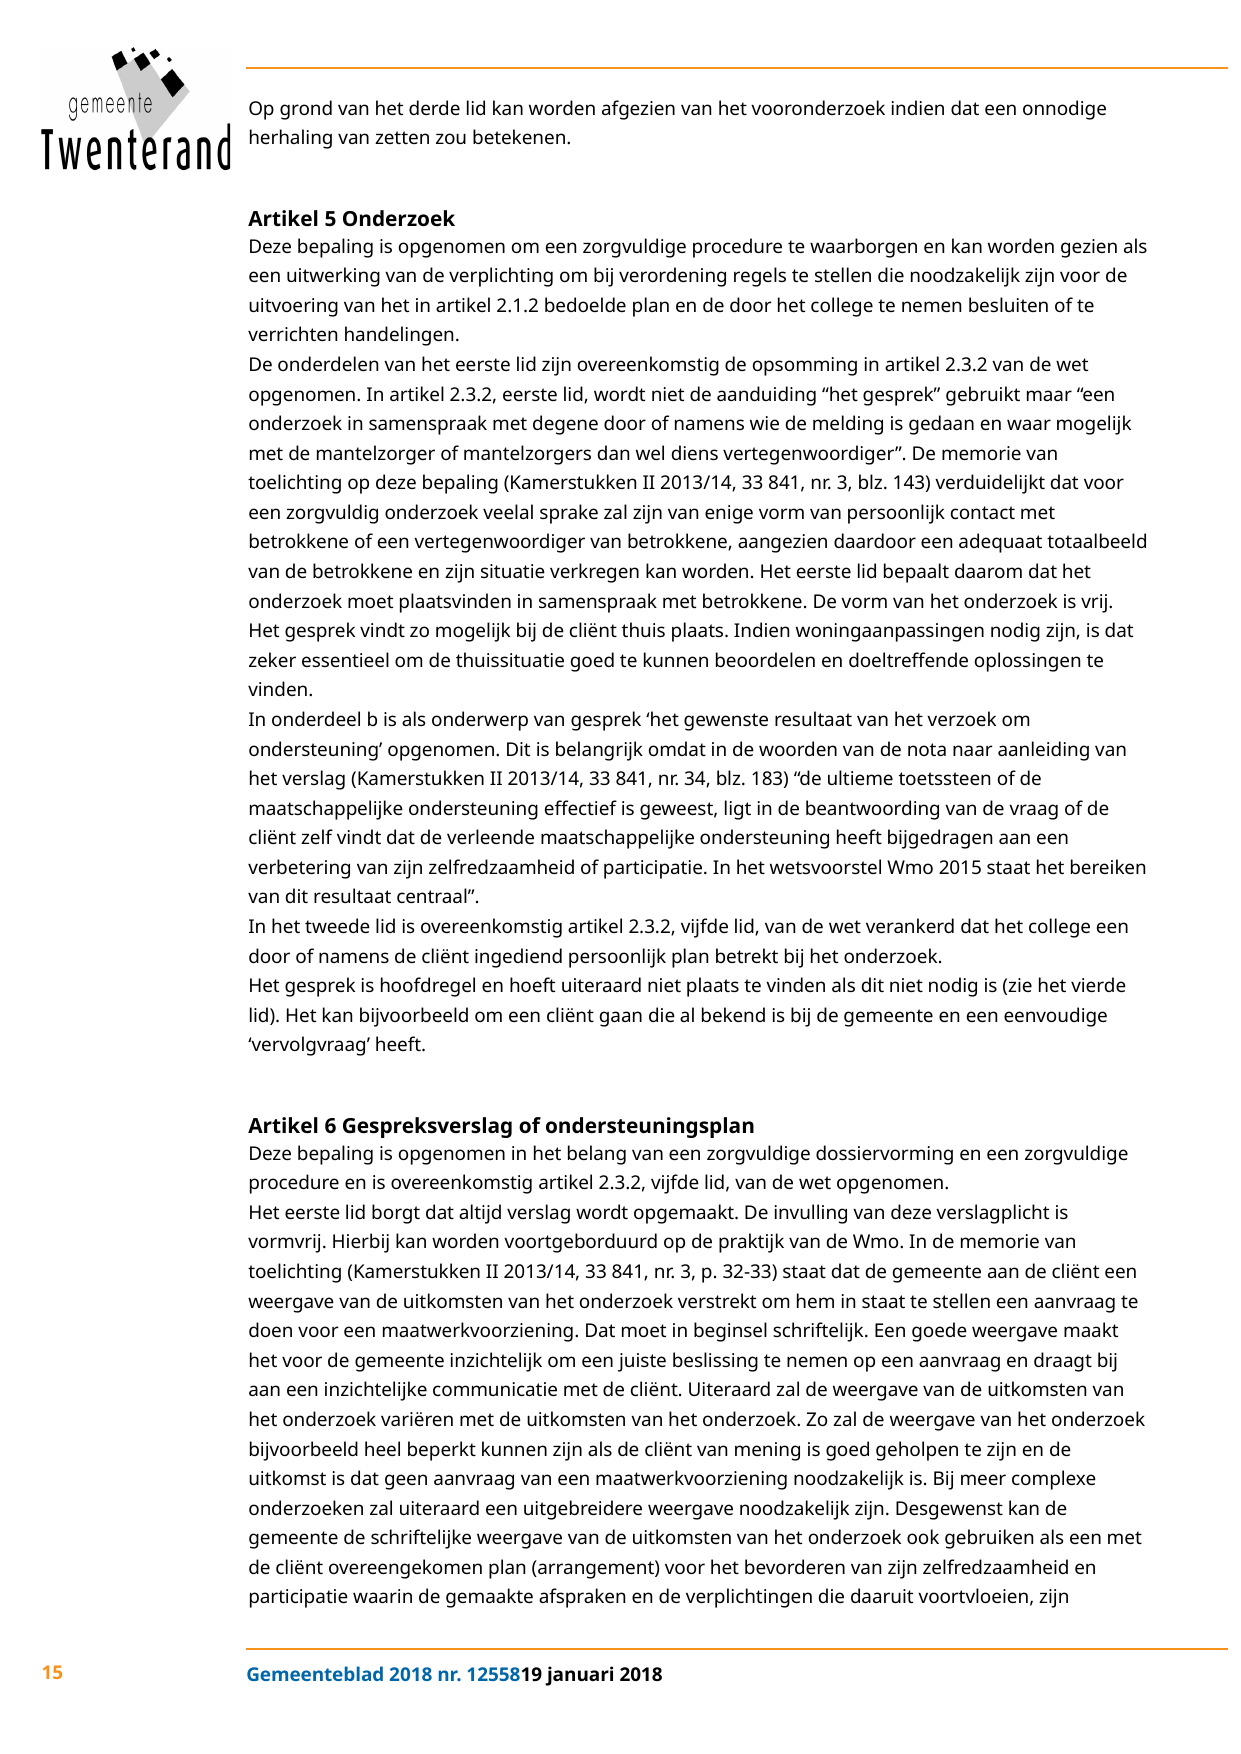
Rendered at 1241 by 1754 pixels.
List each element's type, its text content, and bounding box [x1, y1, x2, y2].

text Artikel 5 Onderzoek [248, 204, 1152, 233]
text Deze bepaling is opgenomen om een zorgvuldige procedure te waarborgen en kan worden gezien als een uitwerking van de verplichting om bij verordening regels te stellen die noodzakelijk zijn voor de uitvoering van het in artikel 2.1.2 bedoelde plan en de door het college te nemen besluiten of te verrichten handelingen. [248, 233, 1152, 347]
text In het tweede lid is overeenkomstig artikel 2.3.2, vijfde lid, van de wet verankerd dat het college een door of namens de cliënt ingediend persoonlijk plan betrekt bij het onderzoek. [248, 913, 1152, 968]
text Het gesprek is hoofdregel en hoeft uiteraard niet plaats te vinden als dit niet nodig is (zie het vierde lid). Het kan bijvoorbeeld om een cliënt gaan die al bekend is bij de gemeente en een eenvoudige ‘vervolgvraag’ heeft. [248, 972, 1152, 1057]
text Deze bepaling is opgenomen in het belang van een zorgvuldige dossiervorming en een zorgvuldige procedure en is overeenkomstig artikel 2.3.2, vijfde lid, van de wet opgenomen. [248, 1140, 1152, 1195]
text Het gesprek vindt zo mogelijk bij de cliënt thuis plaats. Indien woningaanpassingen nodig zijn, is dat zeker essentieel om de thuissituatie goed te kunnen beoordelen en doeltreffende oplossingen te vinden. [248, 617, 1152, 702]
text Het eerste lid borgt dat altijd verslag wordt opgemaakt. De invulling van deze verslagplicht is vormvrij. Hierbij kan worden voortgeborduurd op de praktijk van de Wmo. In de memorie van toelichting (Kamerstukken II 2013/14, 33 841, nr. 3, p. 32-33) staat dat de gemeente aan de cliënt een weergave van de uitkomsten van het onderzoek verstrekt om hem in staat te stellen een aanvraag te doen voor een maatwerkvoorziening. Dat moet in beginsel schriftelijk. Een goede weergave maakt het voor de gemeente inzichtelijk om een juiste beslissing te nemen op een aanvraag en draagt bij aan een inzichtelijke communicatie met de cliënt. Uiteraard zal de weergave van de uitkomsten van het onderzoek variëren met de uitkomsten van het onderzoek. Zo zal de weergave van het onderzoek bijvoorbeeld heel beperkt kunnen zijn als de cliënt van mening is goed geholpen te zijn en de uitkomst is dat geen aanvraag van een maatwerkvoorziening noodzakelijk is. Bij meer complexe onderzoeken zal uiteraard een uitgebreidere weergave noodzakelijk zijn. Desgewenst kan de gemeente de schriftelijke weergave van de uitkomsten van het onderzoek ook gebruiken als een met de cliënt overeengekomen plan (arrangement) voor het bevorderen van zijn zelfredzaamheid en participatie waarin de gemaakte afspraken en de verplichtingen die daaruit voortvloeien, zijn [248, 1199, 1152, 1609]
picture [41, 47, 231, 172]
text Artikel 6 Gespreksverslag of ondersteuningsplan [248, 1112, 1152, 1140]
text Op grond van het derde lid kan worden afgezien van het vooronderzoek indien dat een onnodige herhaling van zetten zou betekenen. [248, 95, 1152, 150]
text In onderdeel b is als onderwerp van gesprek ‘het gewenste resultaat van het verzoek om ondersteuning’ opgenomen. Dit is belangrijk omdat in de woorden van de nota naar aanleiding van het verslag (Kamerstukken II 2013/14, 33 841, nr. 34, blz. 183) “de ultieme toetssteen of de maatschappelijke ondersteuning effectief is geweest, ligt in de beantwoording van de vraag of de cliënt zelf vindt dat de verleende maatschappelijke ondersteuning heeft bijgedragen aan een verbetering van zijn zelfredzaamheid of participatie. In het wetsvoorstel Wmo 2015 staat het bereiken van dit resultaat centraal”. [248, 706, 1152, 909]
text De onderdelen van het eerste lid zijn overeenkomstig de opsomming in artikel 2.3.2 van de wet opgenomen. In artikel 2.3.2, eerste lid, wordt niet de aanduiding “het gesprek” gebruikt maar “een onderzoek in samenspraak met degene door of namens wie de melding is gedaan en waar mogelijk met de mantelzorger of mantelzorgers dan wel diens vertegenwoordiger”. De memorie van toelichting op deze bepaling (Kamerstukken II 2013/14, 33 841, nr. 3, blz. 143) verduidelijkt dat voor een zorgvuldig onderzoek veelal sprake zal zijn van enige vorm van persoonlijk contact met betrokkene of een vertegenwoordiger van betrokkene, aangezien daardoor een adequaat totaalbeeld van de betrokkene en zijn situatie verkregen kan worden. Het eerste lid bepaalt daarom dat het onderzoek moet plaatsvinden in samenspraak met betrokkene. De vorm van het onderzoek is vrij. [248, 351, 1152, 613]
